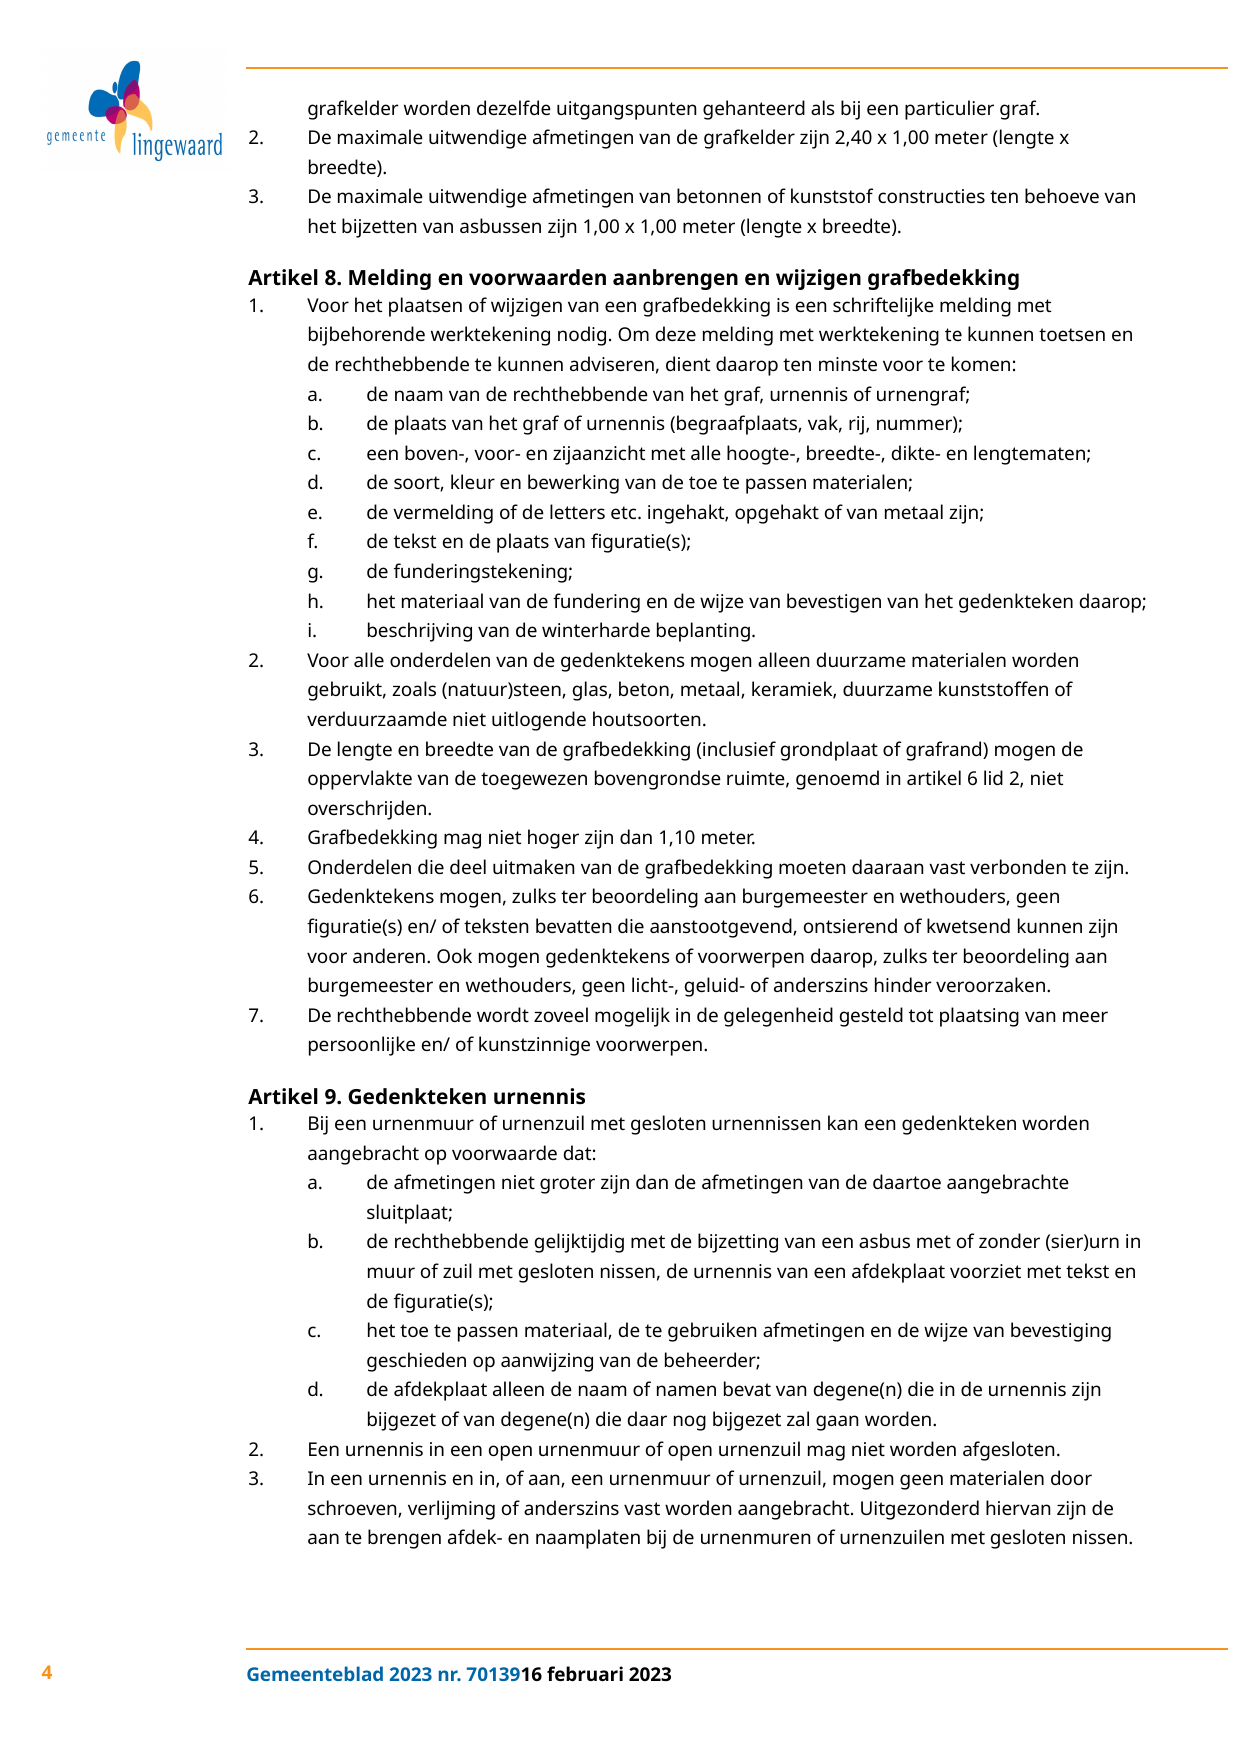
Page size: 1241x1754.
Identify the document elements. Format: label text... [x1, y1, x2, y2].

list De lengte en breedte van de grafbedekking (inclusief grondplaat of grafrand) mogen de oppervlakte van de toegewezen bovengrondse ruimte, genoemd in artikel 6 lid 2, niet overschrijden. [248, 736, 1152, 821]
list de tekst en de plaats van figuratie(s); [307, 529, 1152, 554]
list Een urnennis in een open urnenmuur of open urnenzuil mag niet worden afgesloten. [248, 1436, 1152, 1462]
list de rechthebbende gelijktijdig met de bijzetting van een asbus met of zonder (sier)urn in muur of zuil met gesloten nissen, de urnennis van een afdekplaat voorziet met tekst en de figuratie(s); [307, 1229, 1152, 1314]
text Artikel 9. Gedenkteken urnennis [248, 1082, 1152, 1110]
list grafkelder worden dezelfde uitgangspunten gehanteerd als bij een particulier graf. [248, 95, 1152, 121]
text Artikel 8. Melding en voorwaarden aanbrengen en wijzigen grafbedekking [248, 263, 1152, 292]
list de vermelding of de letters etc. ingehakt, opgehakt of van metaal zijn; [307, 499, 1152, 525]
list beschrijving van de winterharde beplanting. [307, 617, 1152, 643]
list In een urnennis en in, of aan, een urnenmuur of urnenzuil, mogen geen materialen door schroeven, verlijming of anderszins vast worden aangebracht. Uitgezonderd hiervan zijn de aan te brengen afdek- en naamplaten bij de urnenmuren of urnenzuilen met gesloten nissen. [248, 1465, 1152, 1550]
list de plaats van het graf of urnennis (begraafplaats, vak, rij, nummer); [307, 410, 1152, 436]
list Onderdelen die deel uitmaken van de grafbedekking moeten daaraan vast verbonden te zijn. [248, 854, 1152, 880]
list De maximale uitwendige afmetingen van betonnen of kunststof constructies ten behoeve van het bijzetten van asbussen zijn 1,00 x 1,00 meter (lengte x breedte). [248, 183, 1152, 239]
list het toe te passen materiaal, de te gebruiken afmetingen en de wijze van bevestiging geschieden op aanwijzing van de beheerder; [307, 1317, 1152, 1373]
list Gedenktekens mogen, zulks ter beoordeling aan burgemeester en wethouders, geen figuratie(s) en/ of teksten bevatten die aanstootgevend, ontsierend of kwetsend kunnen zijn voor anderen. Ook mogen gedenktekens of voorwerpen daarop, zulks ter beoordeling aan burgemeester en wethouders, geen licht-, geluid- of anderszins hinder veroorzaken. [248, 884, 1152, 998]
list Voor het plaatsen of wijzigen van een grafbedekking is een schriftelijke melding met bijbehorende werktekening nodig. Om deze melding met werktekening te kunnen toetsen en de rechthebbende te kunnen adviseren, dient daarop ten minste voor te komen: [248, 292, 1152, 377]
list de soort, kleur en bewerking van de toe te passen materialen; [307, 469, 1152, 495]
list de afmetingen niet groter zijn dan de afmetingen van de daartoe aangebrachte sluitplaat; [307, 1169, 1152, 1225]
list de naam van de rechthebbende van het graf, urnennis of urnengraf; [307, 381, 1152, 406]
list de funderingstekening; [307, 558, 1152, 584]
list Grafbedekking mag niet hoger zijn dan 1,10 meter. [248, 824, 1152, 850]
list Voor alle onderdelen van de gedenktekens mogen alleen duurzame materialen worden gebruikt, zoals (natuur)steen, glas, beton, metaal, keramiek, duurzame kunststoffen of verduurzaamde niet uitlogende houtsoorten. [248, 647, 1152, 732]
picture [41, 47, 231, 172]
list Bij een urnenmuur of urnenzuil met gesloten urnennissen kan een gedenkteken worden aangebracht op voorwaarde dat: [248, 1110, 1152, 1166]
list het materiaal van de fundering en de wijze van bevestigen van het gedenkteken daarop; [307, 588, 1152, 613]
list De rechthebbende wordt zoveel mogelijk in de gelegenheid gesteld tot plaatsing van meer persoonlijke en/ of kunstzinnige voorwerpen. [248, 1002, 1152, 1057]
list een boven-, voor- en zijaanzicht met alle hoogte-, breedte-, dikte- en lengtematen; [307, 440, 1152, 466]
list de afdekplaat alleen de naam of namen bevat van degene(n) die in de urnennis zijn bijgezet of van degene(n) die daar nog bijgezet zal gaan worden. [307, 1377, 1152, 1432]
list De maximale uitwendige afmetingen van de grafkelder zijn 2,40 x 1,00 meter (lengte x breedte). [248, 124, 1152, 180]
